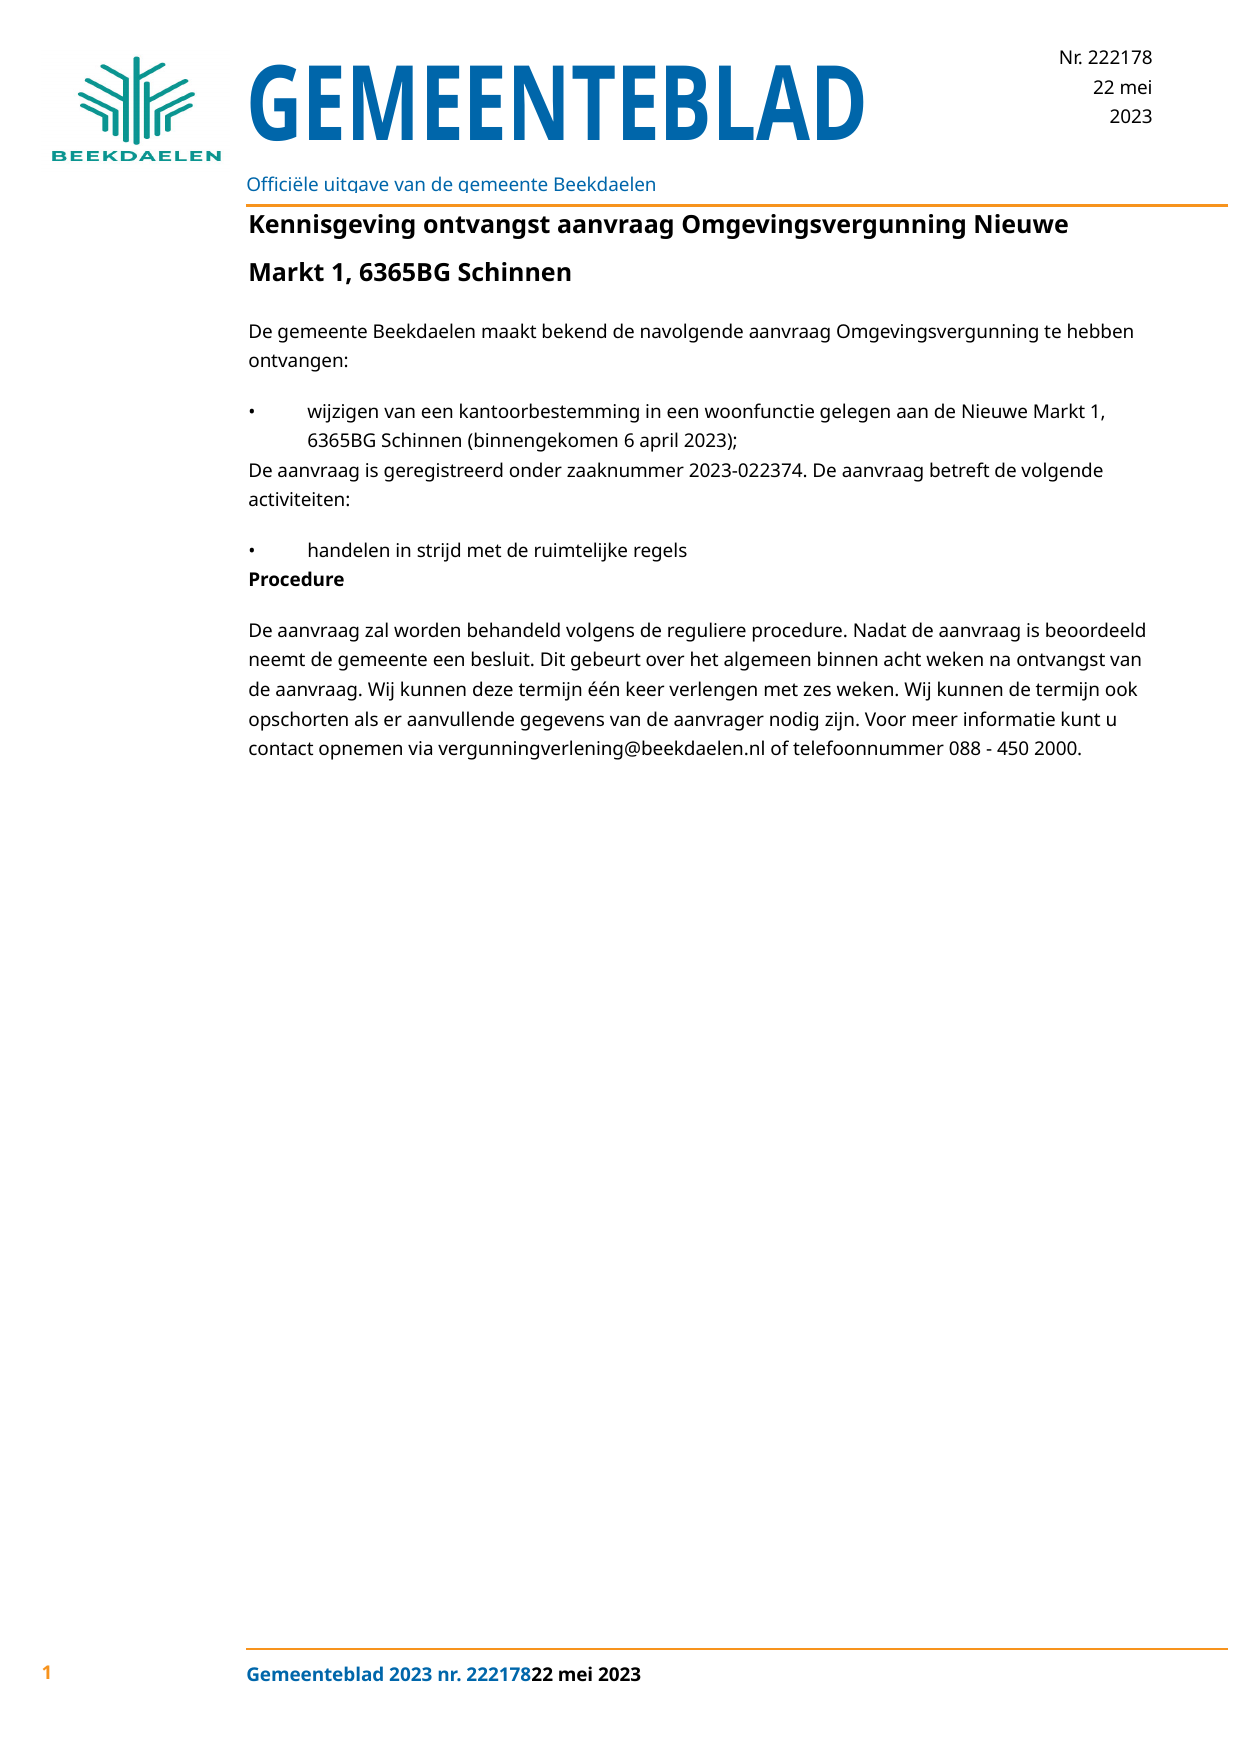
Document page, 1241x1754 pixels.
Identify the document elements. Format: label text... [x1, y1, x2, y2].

text Procedure [248, 567, 1152, 592]
text De aanvraag zal worden behandeld volgens de reguliere procedure. Nadat de aanvraag is beoordeeld neemt de gemeente een besluit. Dit gebeurt over het algemeen binnen acht weken na ontvangst van de aanvraag. Wij kunnen deze termijn één keer verlengen met zes weken. Wij kunnen de termijn ook opschorten als er aanvullende gegevens van de aanvrager nodig zijn. Voor meer informatie kunt u contact opnemen via vergunningverlening@beekdaelen.nl of telefoonnummer 088 - 450 2000. [248, 617, 1152, 761]
text De gemeente Beekdaelen maakt bekend de navolgende aanvraag Omgevingsvergunning te hebben ontvangen: [248, 318, 1152, 373]
list handelen in strijd met de ruimtelijke regels [248, 537, 1152, 563]
list wijzigen van een kantoorbestemming in een woonfunctie gelegen aan de Nieuwe Markt 1, 6365BG Schinnen (binnengekomen 6 april 2023); [248, 398, 1152, 453]
text De aanvraag is geregistreerd onder zaaknummer 2023-022374. De aanvraag betreft de volgende activiteiten: [248, 457, 1152, 512]
text Kennisgeving ontvangst aanvraag Omgevingsvergunning Nieuwe Markt 1, 6365BG Schinnen [248, 207, 1152, 288]
picture [41, 47, 231, 172]
